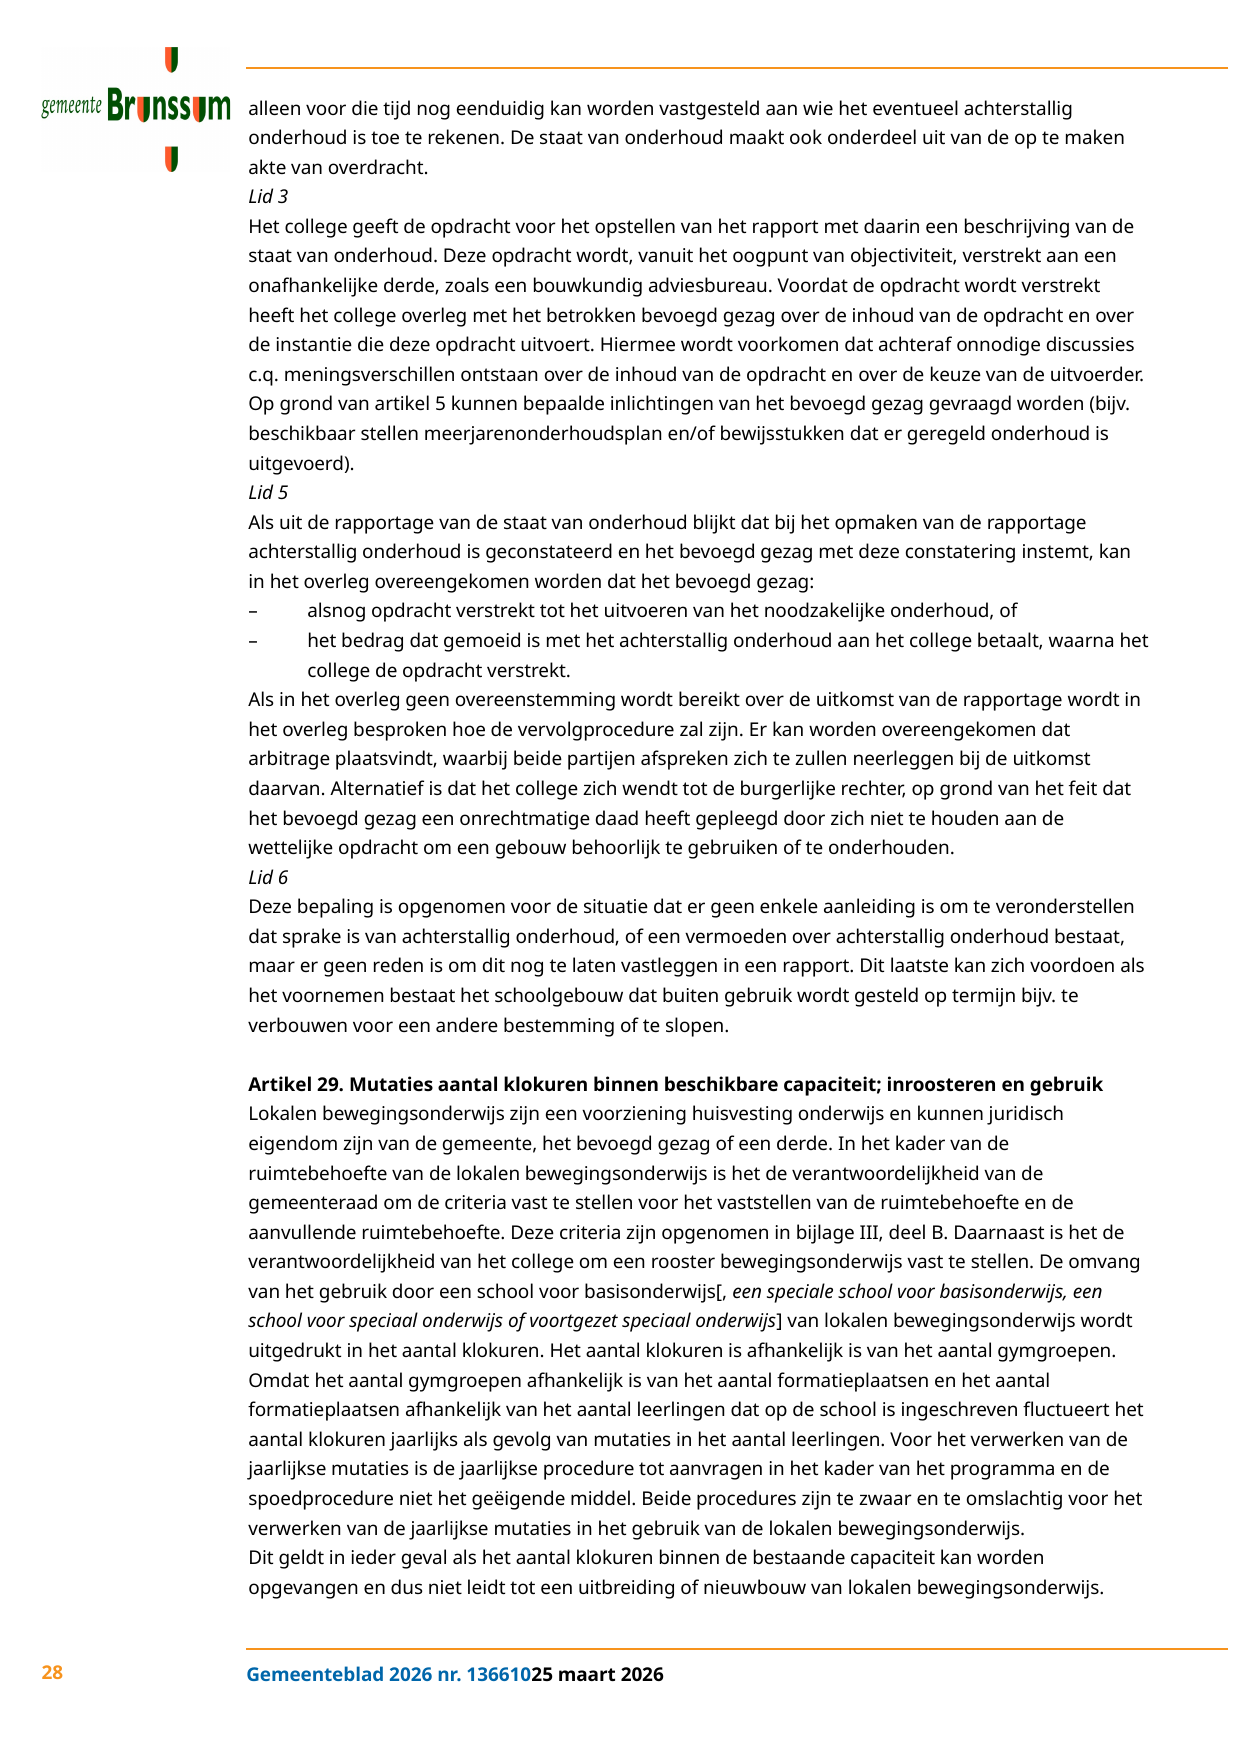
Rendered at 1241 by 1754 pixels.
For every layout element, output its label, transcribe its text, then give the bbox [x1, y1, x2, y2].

picture [41, 47, 231, 172]
text Dit geldt in ieder geval als het aantal klokuren binnen de bestaande capaciteit kan worden opgevangen en dus niet leidt tot een uitbreiding of nieuwbouw van lokalen bewegingsonderwijs. [248, 1544, 1152, 1600]
text Artikel 29. Mutaties aantal klokuren binnen beschikbare capaciteit; inroosteren en gebruik [248, 1071, 1152, 1097]
list het bedrag dat gemoeid is met het achterstallig onderhoud aan het college betaalt, waarna het college de opdracht verstrekt. [248, 627, 1152, 683]
text Het college geeft de opdracht voor het opstellen van het rapport met daarin een beschrijving van de staat van onderhoud. Deze opdracht wordt, vanuit het oogpunt van objectiviteit, verstrekt aan een onafhankelijke derde, zoals een bouwkundig adviesbureau. Voordat de opdracht wordt verstrekt heeft het college overleg met het betrokken bevoegd gezag over de inhoud van de opdracht en over de instantie die deze opdracht uitvoert. Hiermee wordt voorkomen dat achteraf onnodige discussies c.q. meningsverschillen ontstaan over de inhoud van de opdracht en over de keuze van de uitvoerder. Op grond van artikel 5 kunnen bepaalde inlichtingen van het bevoegd gezag gevraagd worden (bijv. beschikbaar stellen meerjarenonderhoudsplan en/of bewijsstukken dat er geregeld onderhoud is uitgevoerd). [248, 213, 1152, 476]
text alleen voor die tijd nog eenduidig kan worden vastgesteld aan wie het eventueel achterstallig onderhoud is toe te rekenen. De staat van onderhoud maakt ook onderdeel uit van de op te maken akte van overdracht. [248, 95, 1152, 180]
text Lid 6 [248, 864, 1152, 890]
text Als uit de rapportage van de staat van onderhoud blijkt dat bij het opmaken van de rapportage achterstallig onderhoud is geconstateerd en het bevoegd gezag met deze constatering instemt, kan in het overleg overeengekomen worden dat het bevoegd gezag: [248, 509, 1152, 594]
text Lid 3 [248, 183, 1152, 209]
text Lokalen bewegingsonderwijs zijn een voorziening huisvesting onderwijs en kunnen juridisch eigendom zijn van de gemeente, het bevoegd gezag of een derde. In het kader van de ruimtebehoefte van de lokalen bewegingsonderwijs is het de verantwoordelijkheid van de gemeenteraad om de criteria vast te stellen voor het vaststellen van de ruimtebehoefte en de aanvullende ruimtebehoefte. Deze criteria zijn opgenomen in bijlage III, deel B. Daarnaast is het de verantwoordelijkheid van het college om een rooster bewegingsonderwijs vast te stellen. De omvang van het gebruik door een school voor basisonderwijs[, een speciale school voor basisonderwijs, een school voor speciaal onderwijs of voortgezet speciaal onderwijs] van lokalen bewegingsonderwijs wordt uitgedrukt in het aantal klokuren. Het aantal klokuren is afhankelijk is van het aantal gymgroepen. Omdat het aantal gymgroepen afhankelijk is van het aantal formatieplaatsen en het aantal formatieplaatsen afhankelijk van het aantal leerlingen dat op de school is ingeschreven fluctueert het aantal klokuren jaarlijks als gevolg van mutaties in het aantal leerlingen. Voor het verwerken van de jaarlijkse mutaties is de jaarlijkse procedure tot aanvragen in het kader van het programma en de spoedprocedure niet het geëigende middel. Beide procedures zijn te zwaar en te omslachtig voor het verwerken van de jaarlijkse mutaties in het gebruik van de lokalen bewegingsonderwijs. [248, 1101, 1152, 1541]
text Deze bepaling is opgenomen voor de situatie dat er geen enkele aanleiding is om te veronderstellen dat sprake is van achterstallig onderhoud, of een vermoeden over achterstallig onderhoud bestaat, maar er geen reden is om dit nog te laten vastleggen in een rapport. Dit laatste kan zich voordoen als het voornemen bestaat het schoolgebouw dat buiten gebruik wordt gesteld op termijn bijv. te verbouwen voor een andere bestemming of te slopen. [248, 893, 1152, 1038]
text Lid 5 [248, 479, 1152, 505]
list alsnog opdracht verstrekt tot het uitvoeren van het noodzakelijke onderhoud, of [248, 598, 1152, 623]
text Als in het overleg geen overeenstemming wordt bereikt over de uitkomst van de rapportage wordt in het overleg besproken hoe de vervolgprocedure zal zijn. Er kan worden overeengekomen dat arbitrage plaatsvindt, waarbij beide partijen afspreken zich te zullen neerleggen bij de uitkomst daarvan. Alternatief is dat het college zich wendt tot de burgerlijke rechter, op grond van het feit dat het bevoegd gezag een onrechtmatige daad heeft gepleegd door zich niet te houden aan de wettelijke opdracht om een gebouw behoorlijk te gebruiken of te onderhouden. [248, 686, 1152, 860]
